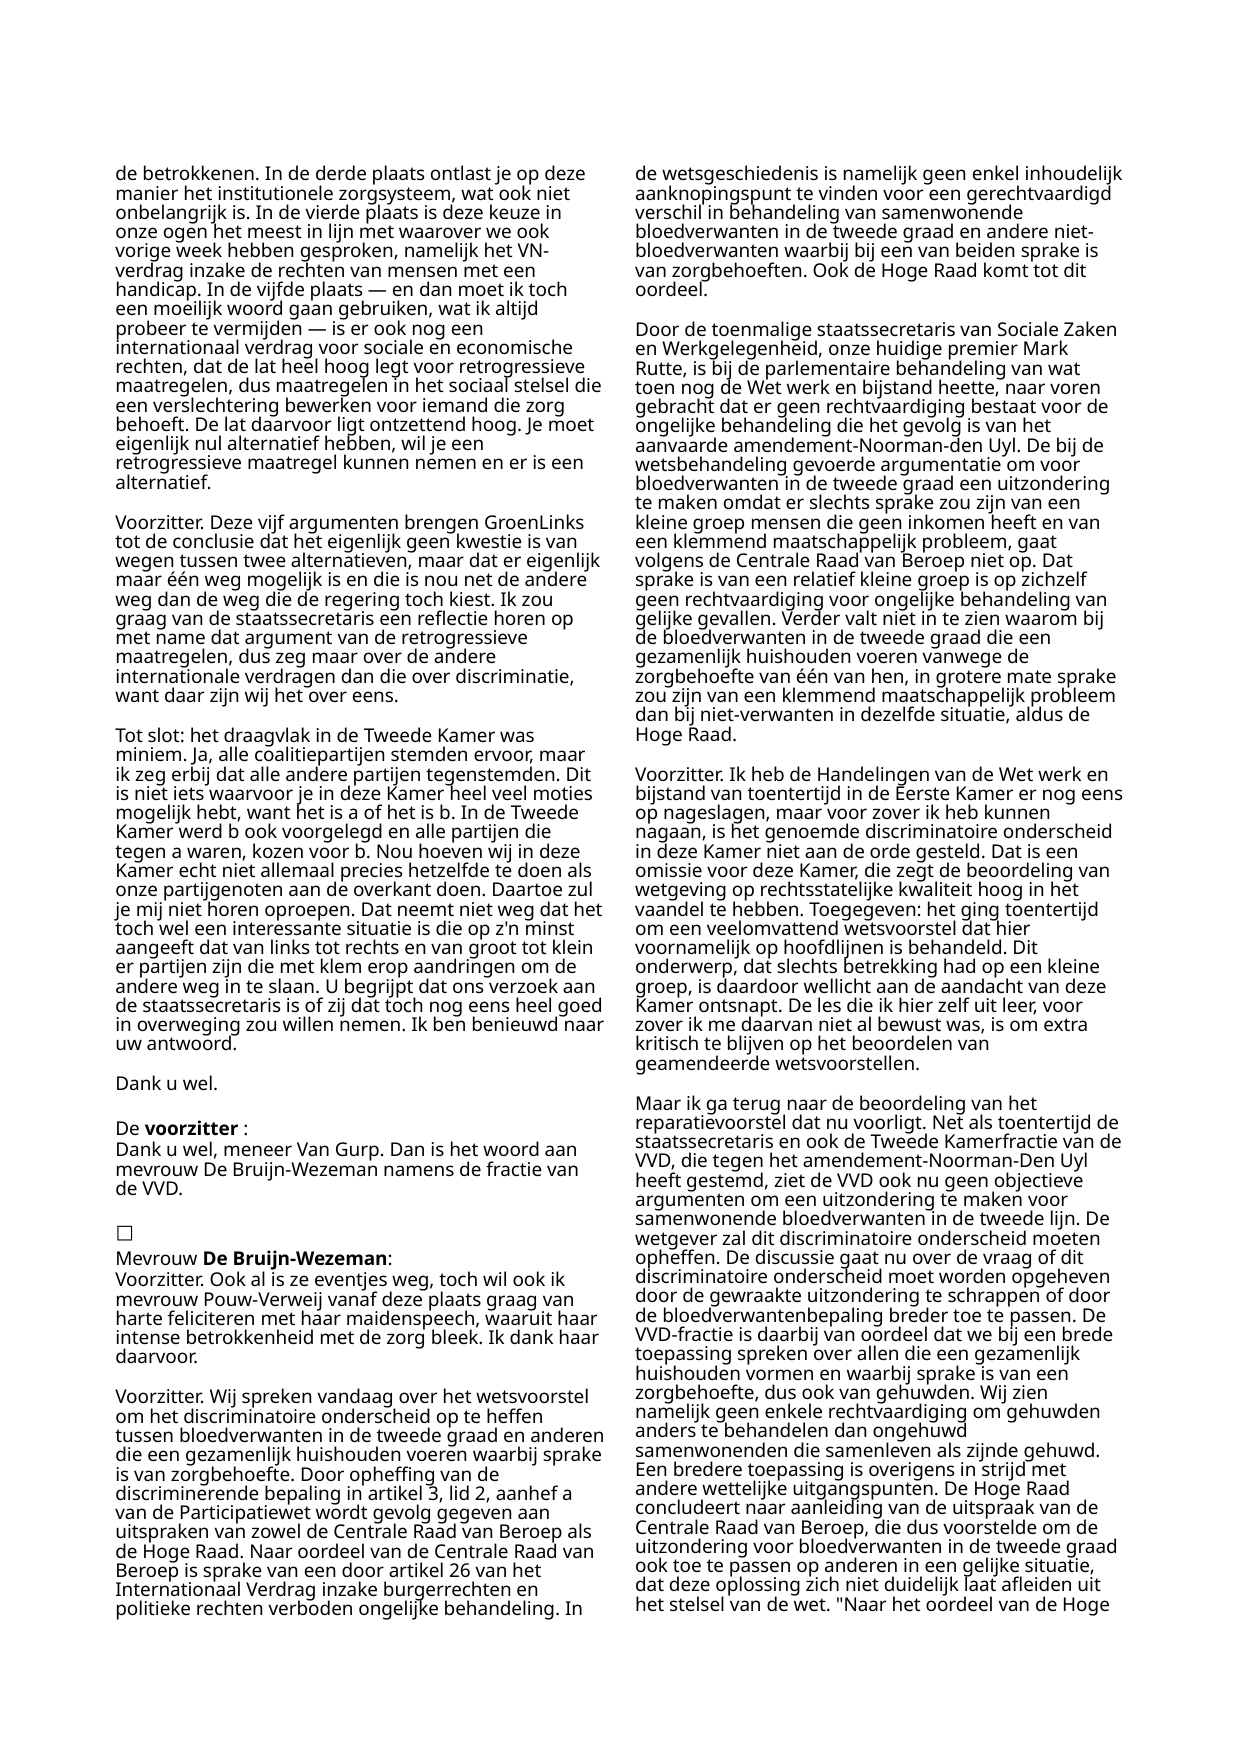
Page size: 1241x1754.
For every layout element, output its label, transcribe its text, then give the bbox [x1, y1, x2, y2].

text ⬜ [115, 1220, 605, 1246]
text Door de toenmalige staatssecretaris van Sociale Zaken en Werkgelegenheid, onze huidige premier Mark Rutte, is bij de parlementaire behandeling van wat toen nog de Wet werk en bijstand heette, naar voren gebracht dat er geen rechtvaardiging bestaat voor de ongelijke behandeling die het gevolg is van het aanvaarde amendement-Noorman-den Uyl. De bij de wetsbehandeling gevoerde argumentatie om voor bloedverwanten in de tweede graad een uitzondering te maken omdat er slechts sprake zou zijn van een kleine groep mensen die geen inkomen heeft en van een klemmend maatschappelijk probleem, gaat volgens de Centrale Raad van Beroep niet op. Dat sprake is van een relatief kleine groep is op zichzelf geen rechtvaardiging voor ongelijke behandeling van gelijke gevallen. Verder valt niet in te zien waarom bij de bloedverwanten in de tweede graad die een gezamenlijk huishouden voeren vanwege de zorgbehoefte van één van hen, in grotere mate sprake zou zijn van een klemmend maatschappelijk probleem dan bij niet-verwanten in dezelfde situatie, aldus de Hoge Raad. [635, 321, 1125, 745]
text Maar ik ga terug naar de beoordeling van het reparatievoorstel dat nu voorligt. Net als toentertijd de staatssecretaris en ook de Tweede Kamerfractie van de VVD, die tegen het amendement-Noorman-Den Uyl heeft gestemd, ziet de VVD ook nu geen objectieve argumenten om een uitzondering te maken voor samenwonende bloedverwanten in de tweede lijn. De wetgever zal dit discriminatoire onderscheid moeten opheffen. De discussie gaat nu over de vraag of dit discriminatoire onderscheid moet worden opgeheven door de gewraakte uitzondering te schrappen of door de bloedverwantenbepaling breder toe te passen. De VVD-fractie is daarbij van oordeel dat we bij een brede toepassing spreken over allen die een gezamenlijk huishouden vormen en waarbij sprake is van een zorgbehoefte, dus ook van gehuwden. Wij zien namelijk geen enkele rechtvaardiging om gehuwden anders te behandelen dan ongehuwd samenwonenden die samenleven als zijnde gehuwd. Een bredere toepassing is overigens in strijd met andere wettelijke uitgangspunten. De Hoge Raad concludeert naar aanleiding van de uitspraak van de Centrale Raad van Beroep, die dus voorstelde om de uitzondering voor bloedverwanten in de tweede graad ook toe te passen op anderen in een gelijke situatie, dat deze oplossing zich niet duidelijk laat afleiden uit het stelsel van de wet. "Naar het oordeel van de Hoge [635, 1095, 1125, 1615]
text Voorzitter. Ik heb de Handelingen van de Wet werk en bijstand van toentertijd in de Eerste Kamer er nog eens op nageslagen, maar voor zover ik heb kunnen nagaan, is het genoemde discriminatoire onderscheid in deze Kamer niet aan de orde gesteld. Dat is een omissie voor deze Kamer, die zegt de beoordeling van wetgeving op rechtsstatelijke kwaliteit hoog in het vaandel te hebben. Toegegeven: het ging toentertijd om een veelomvattend wetsvoorstel dat hier voornamelijk op hoofdlijnen is behandeld. Dit onderwerp, dat slechts betrekking had op een kleine groep, is daardoor wellicht aan de aandacht van deze Kamer ontsnapt. De les die ik hier zelf uit leer, voor zover ik me daarvan niet al bewust was, is om extra kritisch te blijven op het beoordelen van geamendeerde wetsvoorstellen. [635, 766, 1125, 1074]
text Dank u wel. [115, 1075, 605, 1095]
text De voorzitter : [115, 1116, 605, 1141]
text Tot slot: het draagvlak in de Tweede Kamer was miniem. Ja, alle coalitiepartijen stemden ervoor, maar ik zeg erbij dat alle andere partijen tegenstemden. Dit is niet iets waarvoor je in deze Kamer heel veel moties mogelijk hebt, want het is a of het is b. In de Tweede Kamer werd b ook voorgelegd en alle partijen die tegen a waren, kozen voor b. Nou hoeven wij in deze Kamer echt niet allemaal precies hetzelfde te doen als onze partijgenoten aan de overkant doen. Daartoe zul je mij niet horen oproepen. Dat neemt niet weg dat het toch wel een interessante situatie is die op z'n minst aangeeft dat van links tot rechts en van groot tot klein er partijen zijn die met klem erop aandringen om de andere weg in te slaan. U begrijpt dat ons verzoek aan de staatssecretaris is of zij dat toch nog eens heel goed in overweging zou willen nemen. Ik ben benieuwd naar uw antwoord. [115, 727, 605, 1055]
text Voorzitter. Ook al is ze eventjes weg, toch wil ook ik mevrouw Pouw-Verweij vanaf deze plaats graag van harte feliciteren met haar maidenspeech, waaruit haar intense betrokkenheid met de zorg bleek. Ik dank haar daarvoor. [115, 1271, 605, 1368]
text Voorzitter. Wij spreken vandaag over het wetsvoorstel om het discriminatoire onderscheid op te heffen tussen bloedverwanten in de tweede graad en anderen die een gezamenlijk huishouden voeren waarbij sprake is van zorgbehoefte. Door opheffing van de discriminerende bepaling in artikel 3, lid 2, aanhef a van de Participatiewet wordt gevolg gegeven aan uitspraken van zowel de Centrale Raad van Beroep als de Hoge Raad. Naar oordeel van de Centrale Raad van Beroep is sprake van een door artikel 26 van het Internationaal Verdrag inzake burgerrechten en politieke rechten verboden ongelijke behandeling. In [115, 1388, 605, 1620]
text de wetsgeschiedenis is namelijk geen enkel inhoudelijk aanknopingspunt te vinden voor een gerechtvaardigd verschil in behandeling van samenwonende bloedverwanten in de tweede graad en andere niet-bloedverwanten waarbij bij een van beiden sprake is van zorgbehoeften. Ook de Hoge Raad komt tot dit oordeel. [635, 165, 1125, 300]
text Mevrouw De Bruijn-Wezeman: [115, 1246, 605, 1271]
text de betrokkenen. In de derde plaats ontlast je op deze manier het institutionele zorgsysteem, wat ook niet onbelangrijk is. In de vierde plaats is deze keuze in onze ogen het meest in lijn met waarover we ook vorige week hebben gesproken, namelijk het VN-verdrag inzake de rechten van mensen met een handicap. In de vijfde plaats — en dan moet ik toch een moeilijk woord gaan gebruiken, wat ik altijd probeer te vermijden — is er ook nog een internationaal verdrag voor sociale en economische rechten, dat de lat heel hoog legt voor retrogressieve maatregelen, dus maatregelen in het sociaal stelsel die een verslechtering bewerken voor iemand die zorg behoeft. De lat daarvoor ligt ontzettend hoog. Je moet eigenlijk nul alternatief hebben, wil je een retrogressieve maatregel kunnen nemen en er is een alternatief. [115, 165, 605, 493]
text Dank u wel, meneer Van Gurp. Dan is het woord aan mevrouw De Bruijn-Wezeman namens de fractie van de VVD. [115, 1141, 605, 1199]
text Voorzitter. Deze vijf argumenten brengen GroenLinks tot de conclusie dat het eigenlijk geen kwestie is van wegen tussen twee alternatieven, maar dat er eigenlijk maar één weg mogelijk is en die is nou net de andere weg dan de weg die de regering toch kiest. Ik zou graag van de staatssecretaris een reflectie horen op met name dat argument van de retrogressieve maatregelen, dus zeg maar over de andere internationale verdragen dan die over discriminatie, want daar zijn wij het over eens. [115, 514, 605, 706]
